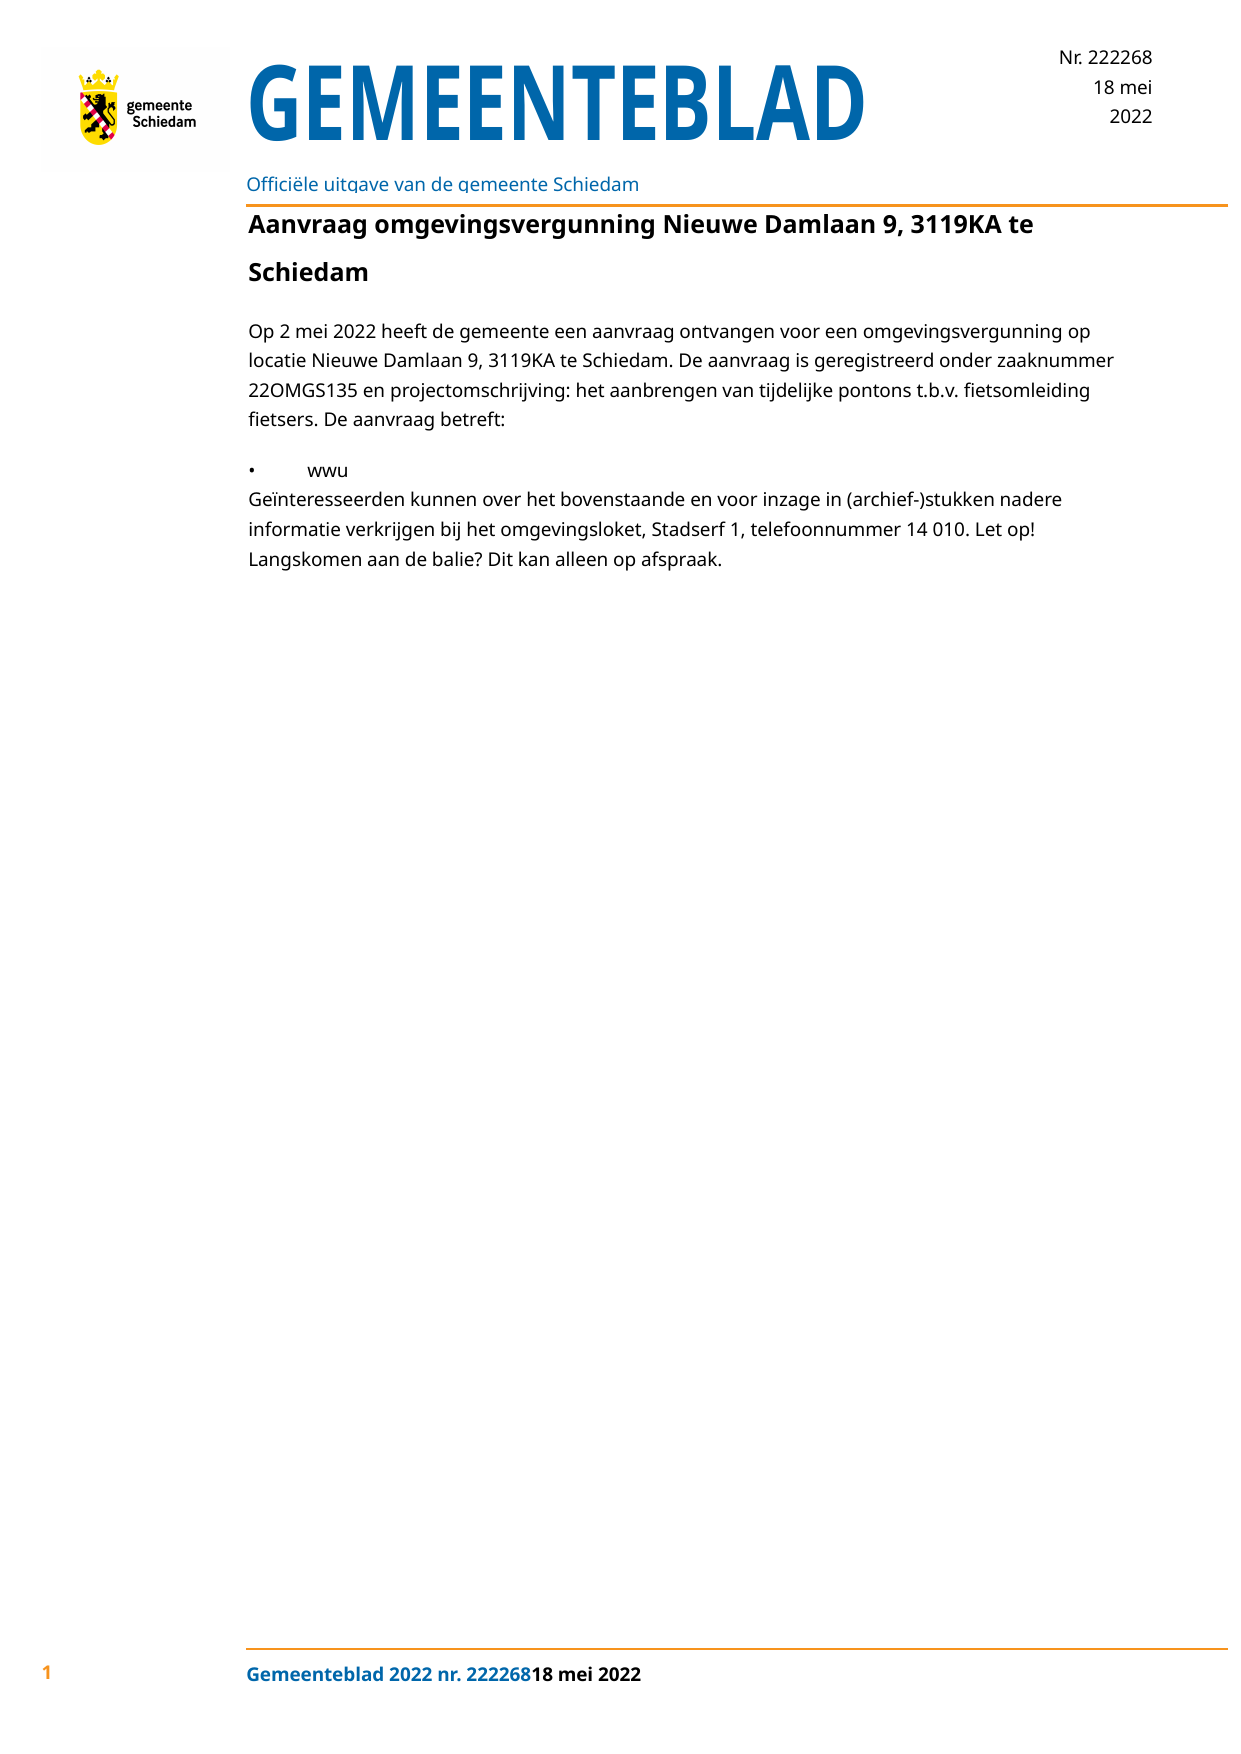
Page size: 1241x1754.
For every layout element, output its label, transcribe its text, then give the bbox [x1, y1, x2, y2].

picture [41, 47, 231, 172]
text Geïnteresseerden kunnen over het bovenstaande en voor inzage in (archief-)stukken nadere informatie verkrijgen bij het omgevingsloket, Stadserf 1, telefoonnummer 14 010. Let op! Langskomen aan de balie? Dit kan alleen op afspraak. [248, 487, 1152, 572]
text Op 2 mei 2022 heeft de gemeente een aanvraag ontvangen voor een omgevingsvergunning op locatie Nieuwe Damlaan 9, 3119KA te Schiedam. De aanvraag is geregistreerd onder zaaknummer 22OMGS135 en projectomschrijving: het aanbrengen van tijdelijke pontons t.b.v. fietsomleiding fietsers. De aanvraag betreft: [248, 318, 1152, 432]
list wwu [248, 457, 1152, 483]
text Aanvraag omgevingsvergunning Nieuwe Damlaan 9, 3119KA te Schiedam [248, 207, 1152, 288]
